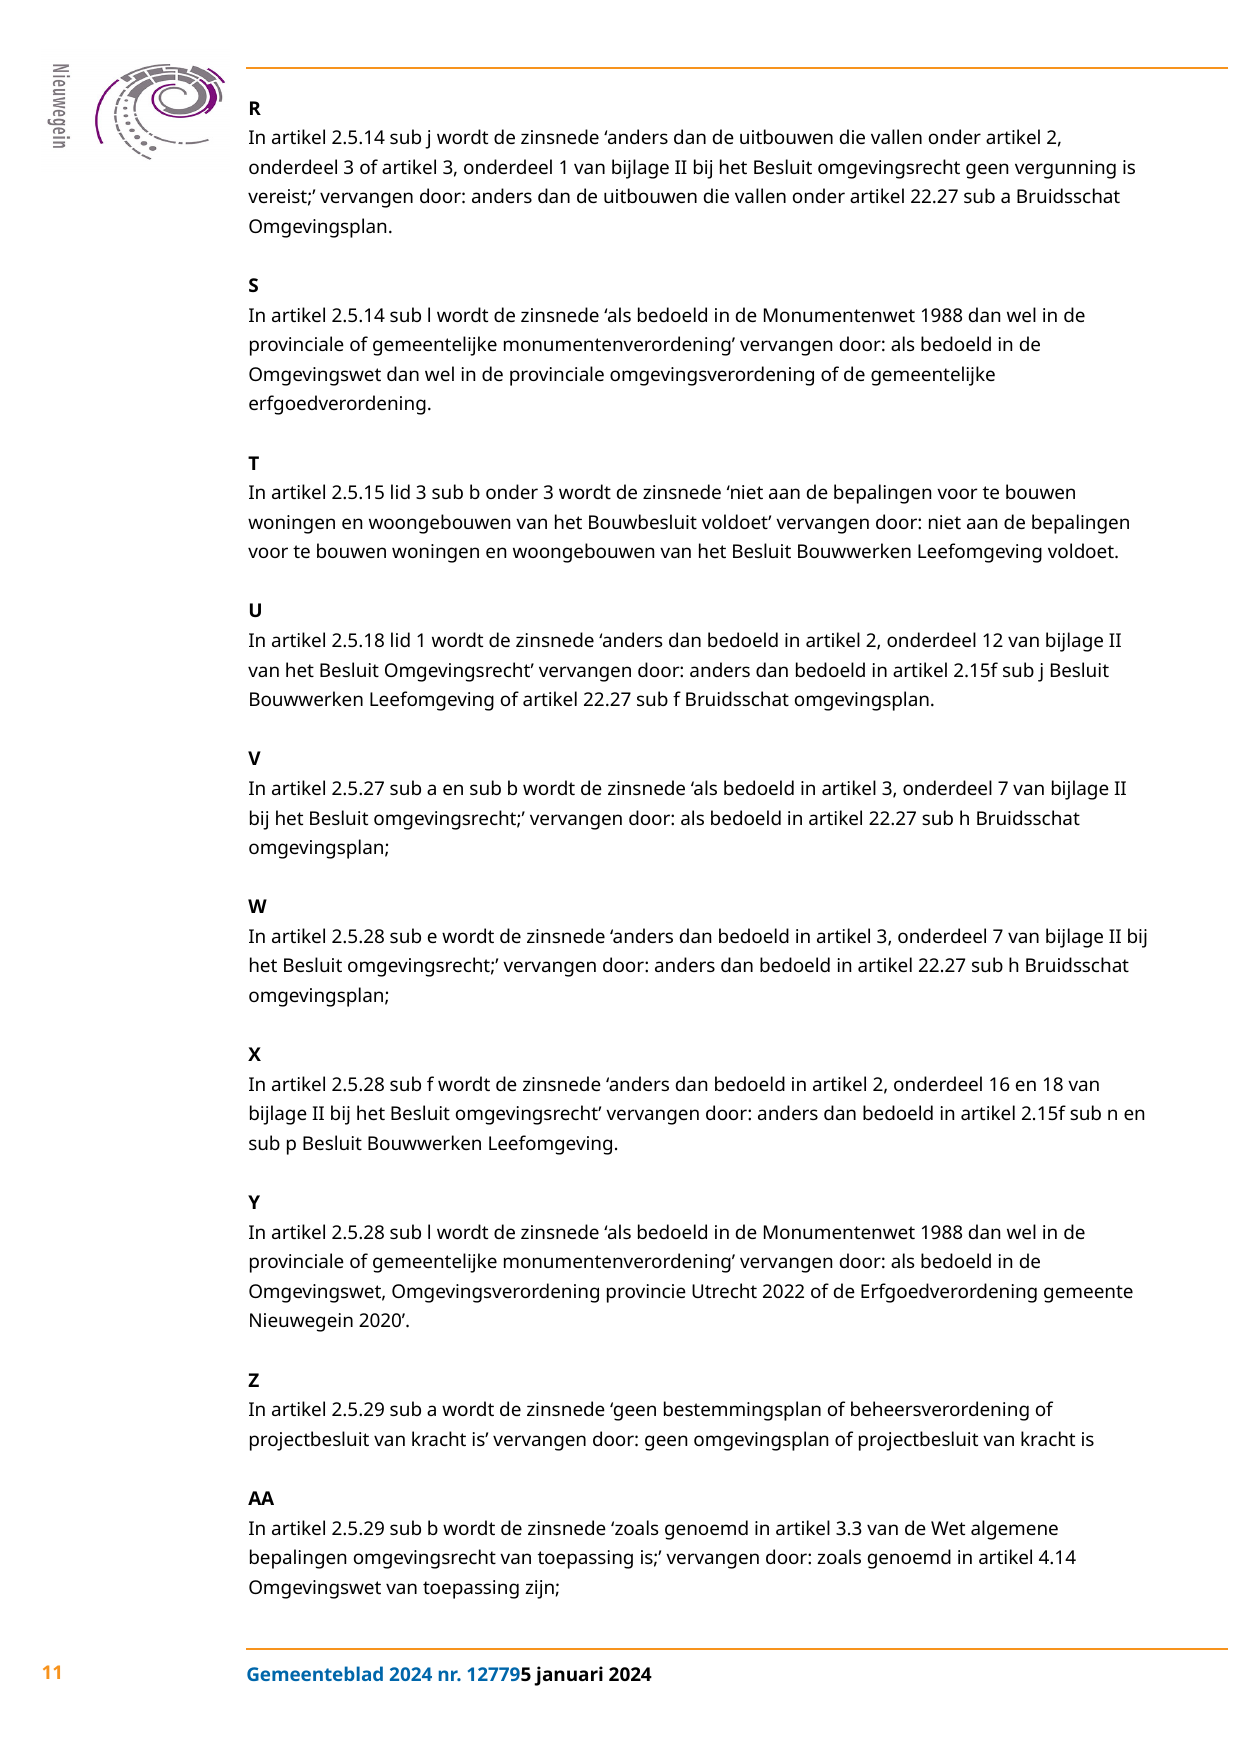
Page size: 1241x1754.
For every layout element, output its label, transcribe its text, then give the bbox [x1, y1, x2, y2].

text Y [248, 1189, 1152, 1215]
text X [248, 1041, 1152, 1067]
text In artikel 2.5.29 sub a wordt de zinsnede ‘geen bestemmingsplan of beheersverordening of projectbesluit van kracht is’ vervangen door: geen omgevingsplan of projectbesluit van kracht is [248, 1396, 1152, 1452]
text In artikel 2.5.15 lid 3 sub b onder 3 wordt de zinsnede ‘niet aan de bepalingen voor te bouwen woningen en woongebouwen van het Bouwbesluit voldoet’ vervangen door: niet aan de bepalingen voor te bouwen woningen en woongebouwen van het Besluit Bouwwerken Leefomgeving voldoet. [248, 479, 1152, 564]
text In artikel 2.5.28 sub f wordt de zinsnede ‘anders dan bedoeld in artikel 2, onderdeel 16 en 18 van bijlage II bij het Besluit omgevingsrecht’ vervangen door: anders dan bedoeld in artikel 2.15f sub n en sub p Besluit Bouwwerken Leefomgeving. [248, 1071, 1152, 1156]
text In artikel 2.5.14 sub l wordt de zinsnede ‘als bedoeld in de Monumentenwet 1988 dan wel in de provinciale of gemeentelijke monumentenverordening’ vervangen door: als bedoeld in de Omgevingswet dan wel in de provinciale omgevingsverordening of de gemeentelijke erfgoedverordening. [248, 302, 1152, 416]
text In artikel 2.5.28 sub e wordt de zinsnede ‘anders dan bedoeld in artikel 3, onderdeel 7 van bijlage II bij het Besluit omgevingsrecht;’ vervangen door: anders dan bedoeld in artikel 22.27 sub h Bruidsschat omgevingsplan; [248, 923, 1152, 1008]
text T [248, 450, 1152, 476]
text In artikel 2.5.18 lid 1 wordt de zinsnede ‘anders dan bedoeld in artikel 2, onderdeel 12 van bijlage II van het Besluit Omgevingsrecht’ vervangen door: anders dan bedoeld in artikel 2.15f sub j Besluit Bouwwerken Leefomgeving of artikel 22.27 sub f Bruidsschat omgevingsplan. [248, 627, 1152, 712]
text R [248, 95, 1152, 121]
text In artikel 2.5.28 sub l wordt de zinsnede ‘als bedoeld in de Monumentenwet 1988 dan wel in de provinciale of gemeentelijke monumentenverordening’ vervangen door: als bedoeld in de Omgevingswet, Omgevingsverordening provincie Utrecht 2022 of de Erfgoedverordening gemeente Nieuwegein 2020’. [248, 1219, 1152, 1333]
text AA [248, 1485, 1152, 1511]
picture [41, 47, 231, 172]
text In artikel 2.5.27 sub a en sub b wordt de zinsnede ‘als bedoeld in artikel 3, onderdeel 7 van bijlage II bij het Besluit omgevingsrecht;’ vervangen door: als bedoeld in artikel 22.27 sub h Bruidsschat omgevingsplan; [248, 775, 1152, 860]
text U [248, 598, 1152, 623]
text In artikel 2.5.14 sub j wordt de zinsnede ‘anders dan de uitbouwen die vallen onder artikel 2, onderdeel 3 of artikel 3, onderdeel 1 van bijlage II bij het Besluit omgevingsrecht geen vergunning is vereist;’ vervangen door: anders dan de uitbouwen die vallen onder artikel 22.27 sub a Bruidsschat Omgevingsplan. [248, 124, 1152, 239]
text V [248, 746, 1152, 771]
text In artikel 2.5.29 sub b wordt de zinsnede ‘zoals genoemd in artikel 3.3 van de Wet algemene bepalingen omgevingsrecht van toepassing is;’ vervangen door: zoals genoemd in artikel 4.14 Omgevingswet van toepassing zijn; [248, 1515, 1152, 1600]
text S [248, 272, 1152, 298]
text W [248, 893, 1152, 919]
text Z [248, 1367, 1152, 1393]
